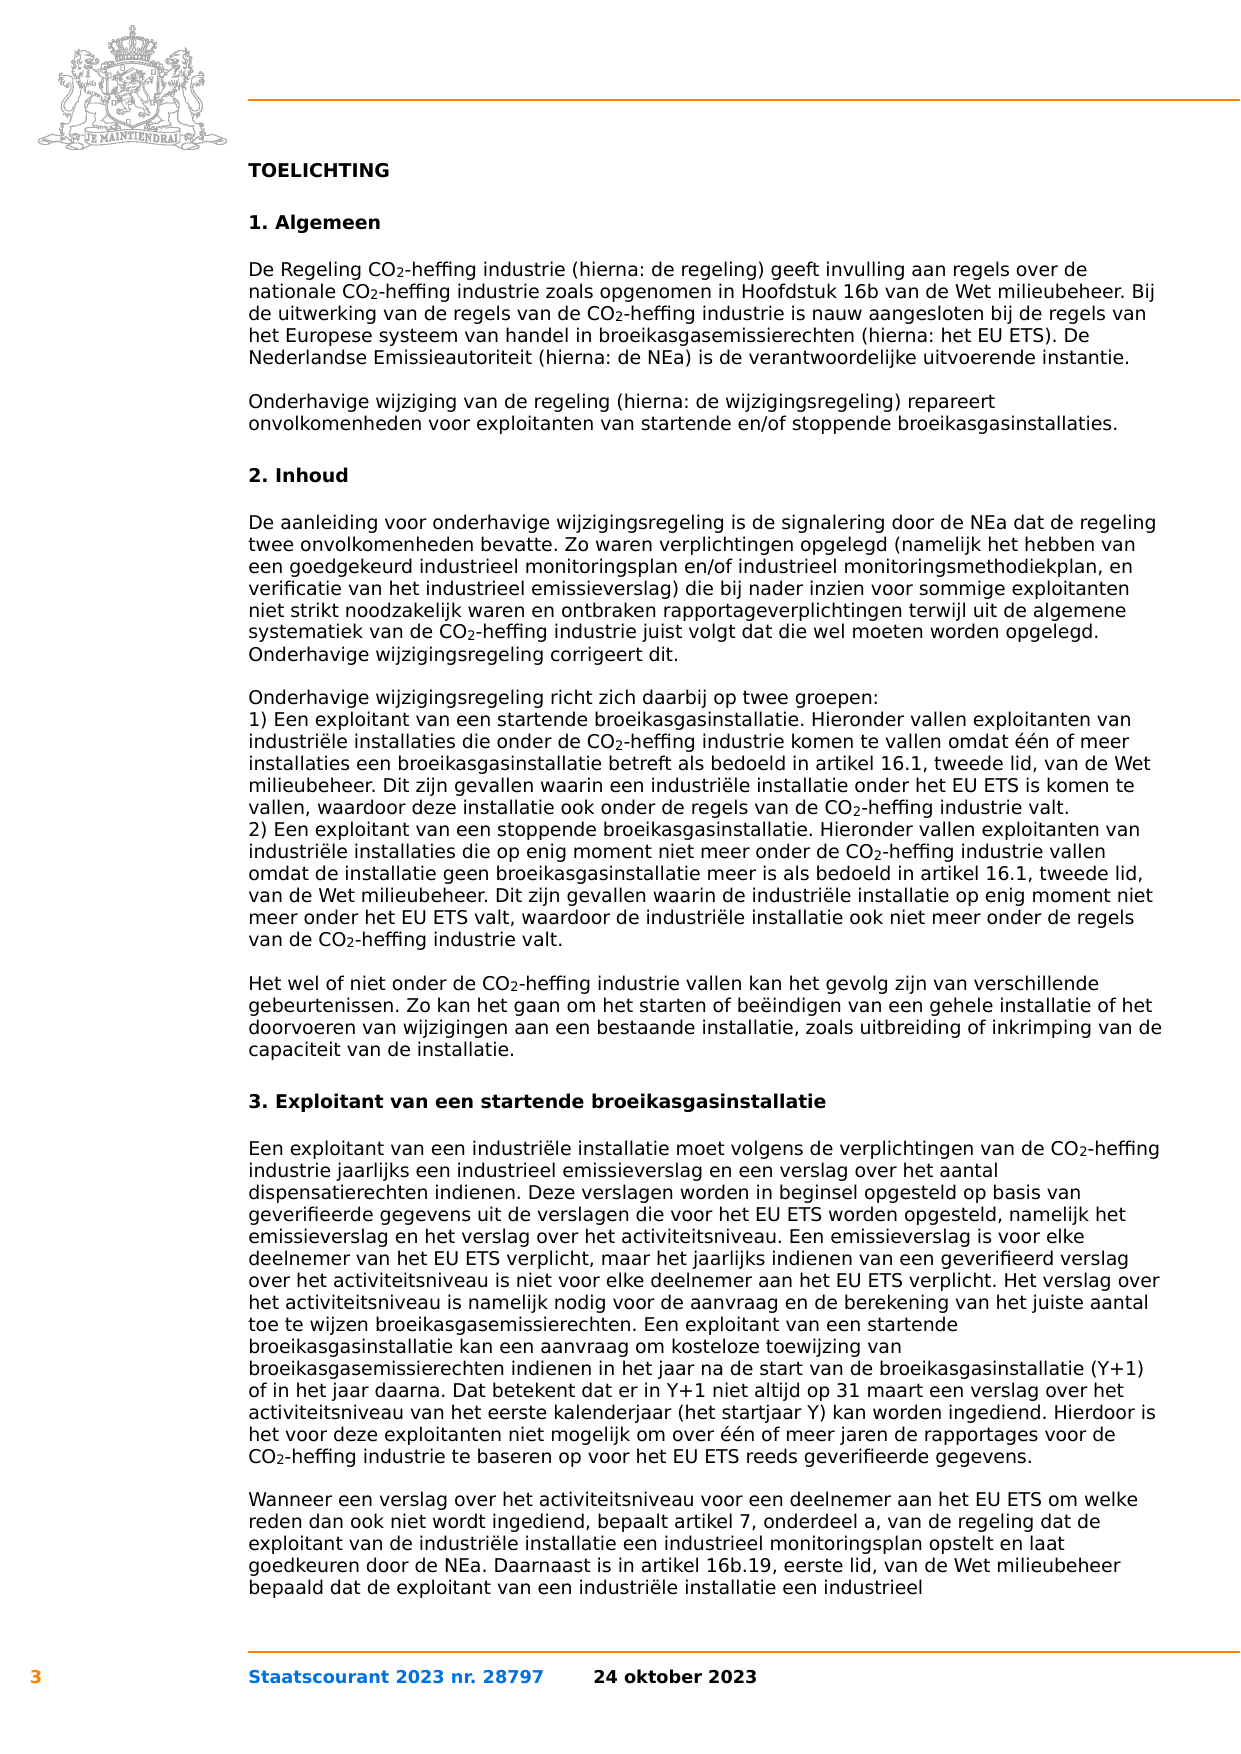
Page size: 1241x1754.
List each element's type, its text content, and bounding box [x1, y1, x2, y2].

subtitle 3. Exploitant van een startende broeikasgasinstallatie [248, 1091, 1163, 1113]
subtitle 2. Inhoud [248, 464, 1163, 487]
text Onderhavige wijzigingsregeling richt zich daarbij op twee groepen: [248, 687, 1163, 709]
text De aanleiding voor onderhavige wijzigingsregeling is de signalering door de NEa dat de regeling twee onvolkomenheden bevatte. Zo waren verplichtingen opgelegd (namelijk het hebben van een goedgekeurd industrieel monitoringsplan en/of industrieel monitoringsmethodiekplan, en verificatie van het industrieel emissieverslag) die bij nader inzien voor sommige exploitanten niet strikt noodzakelijk waren en ontbraken rapportageverplichtingen terwijl uit de algemene systematiek van de CO2-heffing industrie juist volgt dat die wel moeten worden opgelegd. Onderhavige wijzigingsregeling corrigeert dit. [248, 512, 1163, 665]
text De Regeling CO2-heffing industrie (hierna: de regeling) geeft invulling aan regels over de nationale CO2-heffing industrie zoals opgenomen in Hoofdstuk 16b van de Wet milieubeheer. Bij de uitwerking van de regels van de CO2-heffing industrie is nauw aangesloten bij de regels van het Europese systeem van handel in broeikasgasemissierechten (hierna: het EU ETS). De Nederlandse Emissieautoriteit (hierna: de NEa) is de verantwoordelijke uitvoerende instantie. [248, 259, 1163, 369]
text 1) Een exploitant van een startende broeikasgasinstallatie. Hieronder vallen exploitanten van industriële installaties die onder de CO2-heffing industrie komen te vallen omdat één of meer installaties een broeikasgasinstallatie betreft als bedoeld in artikel 16.1, tweede lid, van de Wet milieubeheer. Dit zijn gevallen waarin een industriële installatie onder het EU ETS is komen te vallen, waardoor deze installatie ook onder de regels van de CO2-heffing industrie valt. [248, 709, 1163, 819]
subtitle 1. Algemeen [248, 212, 1163, 234]
subtitle TOELICHTING [248, 160, 1163, 182]
picture [38, 25, 227, 150]
text 2) Een exploitant van een stoppende broeikasgasinstallatie. Hieronder vallen exploitanten van industriële installaties die op enig moment niet meer onder de CO2-heffing industrie vallen omdat de installatie geen broeikasgasinstallatie meer is als bedoeld in artikel 16.1, tweede lid, van de Wet milieubeheer. Dit zijn gevallen waarin de industriële installatie op enig moment niet meer onder het EU ETS valt, waardoor de industriële installatie ook niet meer onder de regels van de CO2-heffing industrie valt. [248, 819, 1163, 951]
text Het wel of niet onder de CO2-heffing industrie vallen kan het gevolg zijn van verschillende gebeurtenissen. Zo kan het gaan om het starten of beëindigen van een gehele installatie of het doorvoeren van wijzigingen aan een bestaande installatie, zoals uitbreiding of inkrimping van de capaciteit van de installatie. [248, 973, 1163, 1061]
text Wanneer een verslag over het activiteitsniveau voor een deelnemer aan het EU ETS om welke reden dan ook niet wordt ingediend, bepaalt artikel 7, onderdeel a, van de regeling dat de exploitant van de industriële installatie een industrieel monitoringsplan opstelt en laat goedkeuren door de NEa. Daarnaast is in artikel 16b.19, eerste lid, van de Wet milieubeheer bepaald dat de exploitant van een industriële installatie een industrieel [248, 1489, 1163, 1599]
text Onderhavige wijziging van de regeling (hierna: de wijzigingsregeling) repareert onvolkomenheden voor exploitanten van startende en/of stoppende broeikasgasinstallaties. [248, 391, 1163, 434]
text Een exploitant van een industriële installatie moet volgens de verplichtingen van de CO2-heffing industrie jaarlijks een industrieel emissieverslag en een verslag over het aantal dispensatierechten indienen. Deze verslagen worden in beginsel opgesteld op basis van geverifieerde gegevens uit de verslagen die voor het EU ETS worden opgesteld, namelijk het emissieverslag en het verslag over het activiteitsniveau. Een emissieverslag is voor elke deelnemer van het EU ETS verplicht, maar het jaarlijks indienen van een geverifieerd verslag over het activiteitsniveau is niet voor elke deelnemer aan het EU ETS verplicht. Het verslag over het activiteitsniveau is namelijk nodig voor de aanvraag en de berekening van het juiste aantal toe te wijzen broeikasgasemissierechten. Een exploitant van een startende broeikasgasinstallatie kan een aanvraag om kosteloze toewijzing van broeikasgasemissierechten indienen in het jaar na de start van de broeikasgasinstallatie (Y+1) of in het jaar daarna. Dat betekent dat er in Y+1 niet altijd op 31 maart een verslag over het activiteitsniveau van het eerste kalenderjaar (het startjaar Y) kan worden ingediend. Hierdoor is het voor deze exploitanten niet mogelijk om over één of meer jaren de rapportages voor de CO2-heffing industrie te baseren op voor het EU ETS reeds geverifieerde gegevens. [248, 1138, 1163, 1467]
